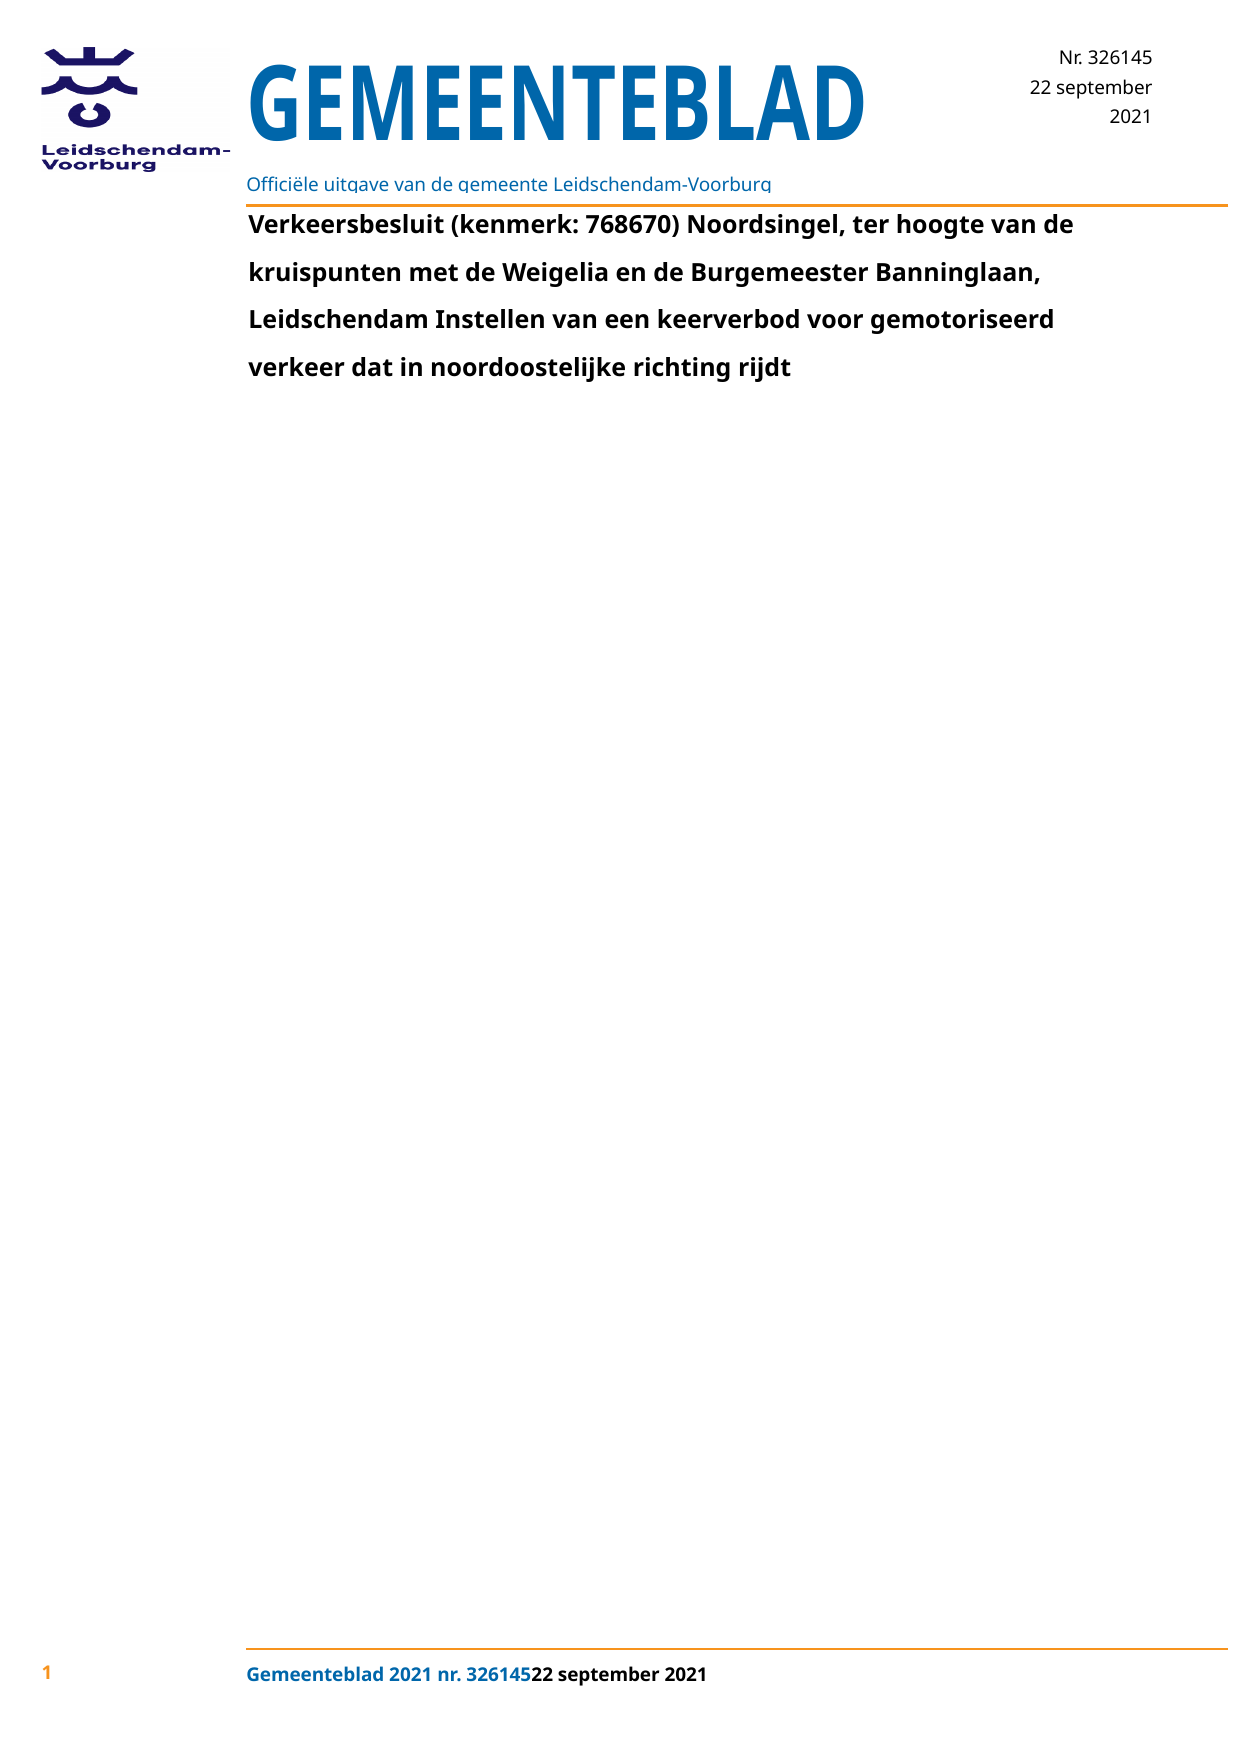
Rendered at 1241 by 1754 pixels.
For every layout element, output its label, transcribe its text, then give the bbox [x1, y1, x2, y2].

picture [41, 47, 231, 172]
text Verkeersbesluit (kenmerk: 768670) Noordsingel, ter hoogte van de kruispunten met de Weigelia en de Burgemeester Banninglaan, Leidschendam Instellen van een keerverbod voor gemotoriseerd verkeer dat in noordoostelijke richting rijdt [248, 207, 1152, 384]
